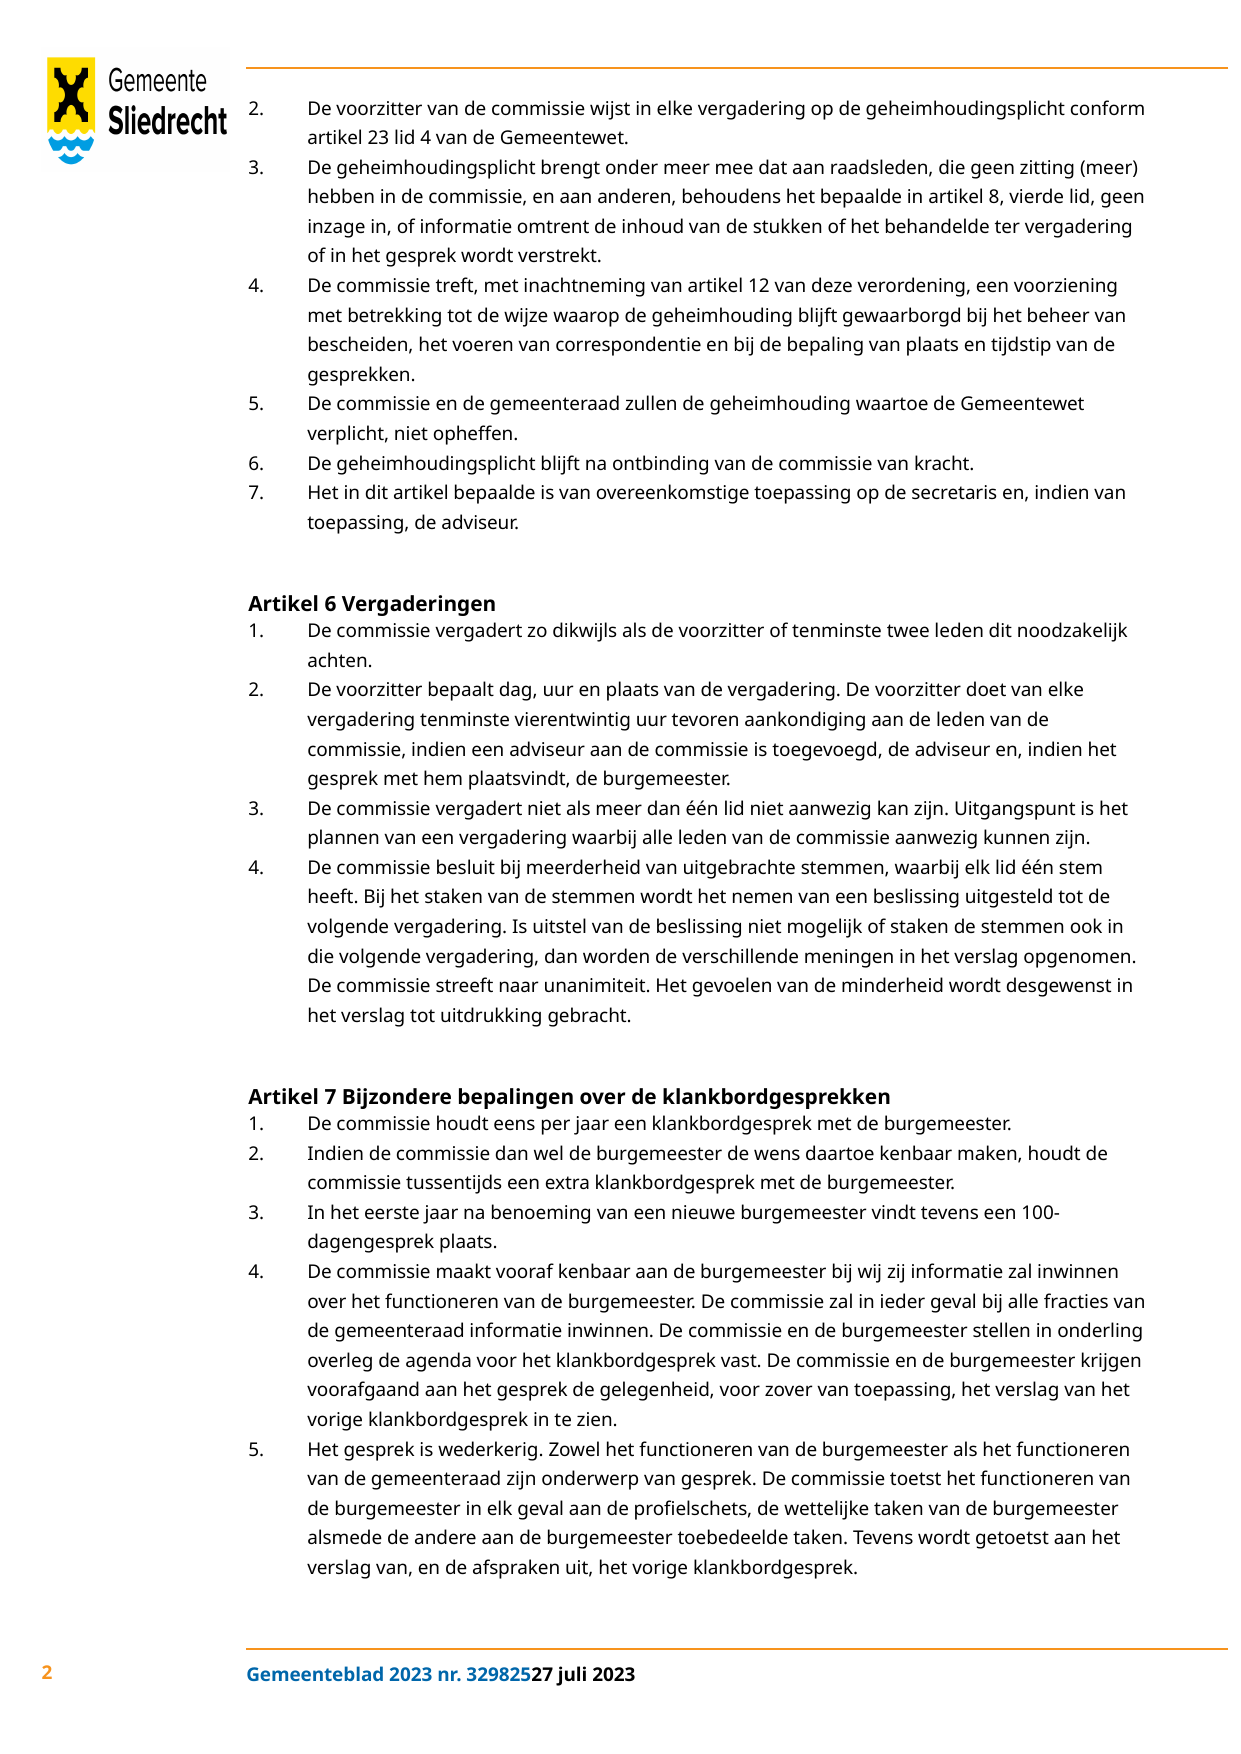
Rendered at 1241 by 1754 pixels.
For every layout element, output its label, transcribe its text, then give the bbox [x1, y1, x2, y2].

list De commissie maakt vooraf kenbaar aan de burgemeester bij wij zij informatie zal inwinnen over het functioneren van de burgemeester. De commissie zal in ieder geval bij alle fracties van de gemeenteraad informatie inwinnen. De commissie en de burgemeester stellen in onderling overleg de agenda voor het klankbordgesprek vast. De commissie en de burgemeester krijgen voorafgaand aan het gesprek de gelegenheid, voor zover van toepassing, het verslag van het vorige klankbordgesprek in te zien. [248, 1258, 1152, 1432]
list De commissie houdt eens per jaar een klankbordgesprek met de burgemeester. [248, 1110, 1152, 1136]
list De commissie vergadert zo dikwijls als de voorzitter of tenminste twee leden dit noodzakelijk achten. [248, 617, 1152, 673]
list De commissie besluit bij meerderheid van uitgebrachte stemmen, waarbij elk lid één stem heeft. Bij het staken van de stemmen wordt het nemen van een beslissing uitgesteld tot de volgende vergadering. Is uitstel van de beslissing niet mogelijk of staken de stemmen ook in die volgende vergadering, dan worden de verschillende meningen in het verslag opgenomen. De commissie streeft naar unanimiteit. Het gevoelen van de minderheid wordt desgewenst in het verslag tot uitdrukking gebracht. [248, 854, 1152, 1028]
list De commissie vergadert niet als meer dan één lid niet aanwezig kan zijn. Uitgangspunt is het plannen van een vergadering waarbij alle leden van de commissie aanwezig kunnen zijn. [248, 795, 1152, 850]
list De commissie en de gemeenteraad zullen de geheimhouding waartoe de Gemeentewet verplicht, niet opheffen. [248, 391, 1152, 446]
list De voorzitter van de commissie wijst in elke vergadering op de geheimhoudingsplicht conform artikel 23 lid 4 van de Gemeentewet. [248, 95, 1152, 150]
list De commissie treft, met inachtneming van artikel 12 van deze verordening, een voorziening met betrekking tot de wijze waarop de geheimhouding blijft gewaarborgd bij het beheer van bescheiden, het voeren van correspondentie en bij de bepaling van plaats en tijdstip van de gesprekken. [248, 272, 1152, 387]
list De geheimhoudingsplicht blijft na ontbinding van de commissie van kracht. [248, 450, 1152, 476]
list De geheimhoudingsplicht brengt onder meer mee dat aan raadsleden, die geen zitting (meer) hebben in de commissie, en aan anderen, behoudens het bepaalde in artikel 8, vierde lid, geen inzage in, of informatie omtrent de inhoud van de stukken of het behandelde ter vergadering of in het gesprek wordt verstrekt. [248, 154, 1152, 268]
list De voorzitter bepaalt dag, uur en plaats van de vergadering. De voorzitter doet van elke vergadering tenminste vierentwintig uur tevoren aankondiging aan de leden van de commissie, indien een adviseur aan de commissie is toegevoegd, de adviseur en, indien het gesprek met hem plaatsvindt, de burgemeester. [248, 677, 1152, 791]
list Indien de commissie dan wel de burgemeester de wens daartoe kenbaar maken, houdt de commissie tussentijds een extra klankbordgesprek met de burgemeester. [248, 1140, 1152, 1195]
picture [41, 47, 231, 172]
list In het eerste jaar na benoeming van een nieuwe burgemeester vindt tevens een 100-dagengesprek plaats. [248, 1199, 1152, 1254]
text Artikel 7 Bijzondere bepalingen over de klankbordgesprekken [248, 1082, 1152, 1110]
text Artikel 6 Vergaderingen [248, 589, 1152, 617]
list Het gesprek is wederkerig. Zowel het functioneren van de burgemeester als het functioneren van de gemeenteraad zijn onderwerp van gesprek. De commissie toetst het functioneren van de burgemeester in elk geval aan de profielschets, de wettelijke taken van de burgemeester alsmede de andere aan de burgemeester toebedeelde taken. Tevens wordt getoetst aan het verslag van, en de afspraken uit, het vorige klankbordgesprek. [248, 1436, 1152, 1580]
list Het in dit artikel bepaalde is van overeenkomstige toepassing op de secretaris en, indien van toepassing, de adviseur. [248, 479, 1152, 535]
